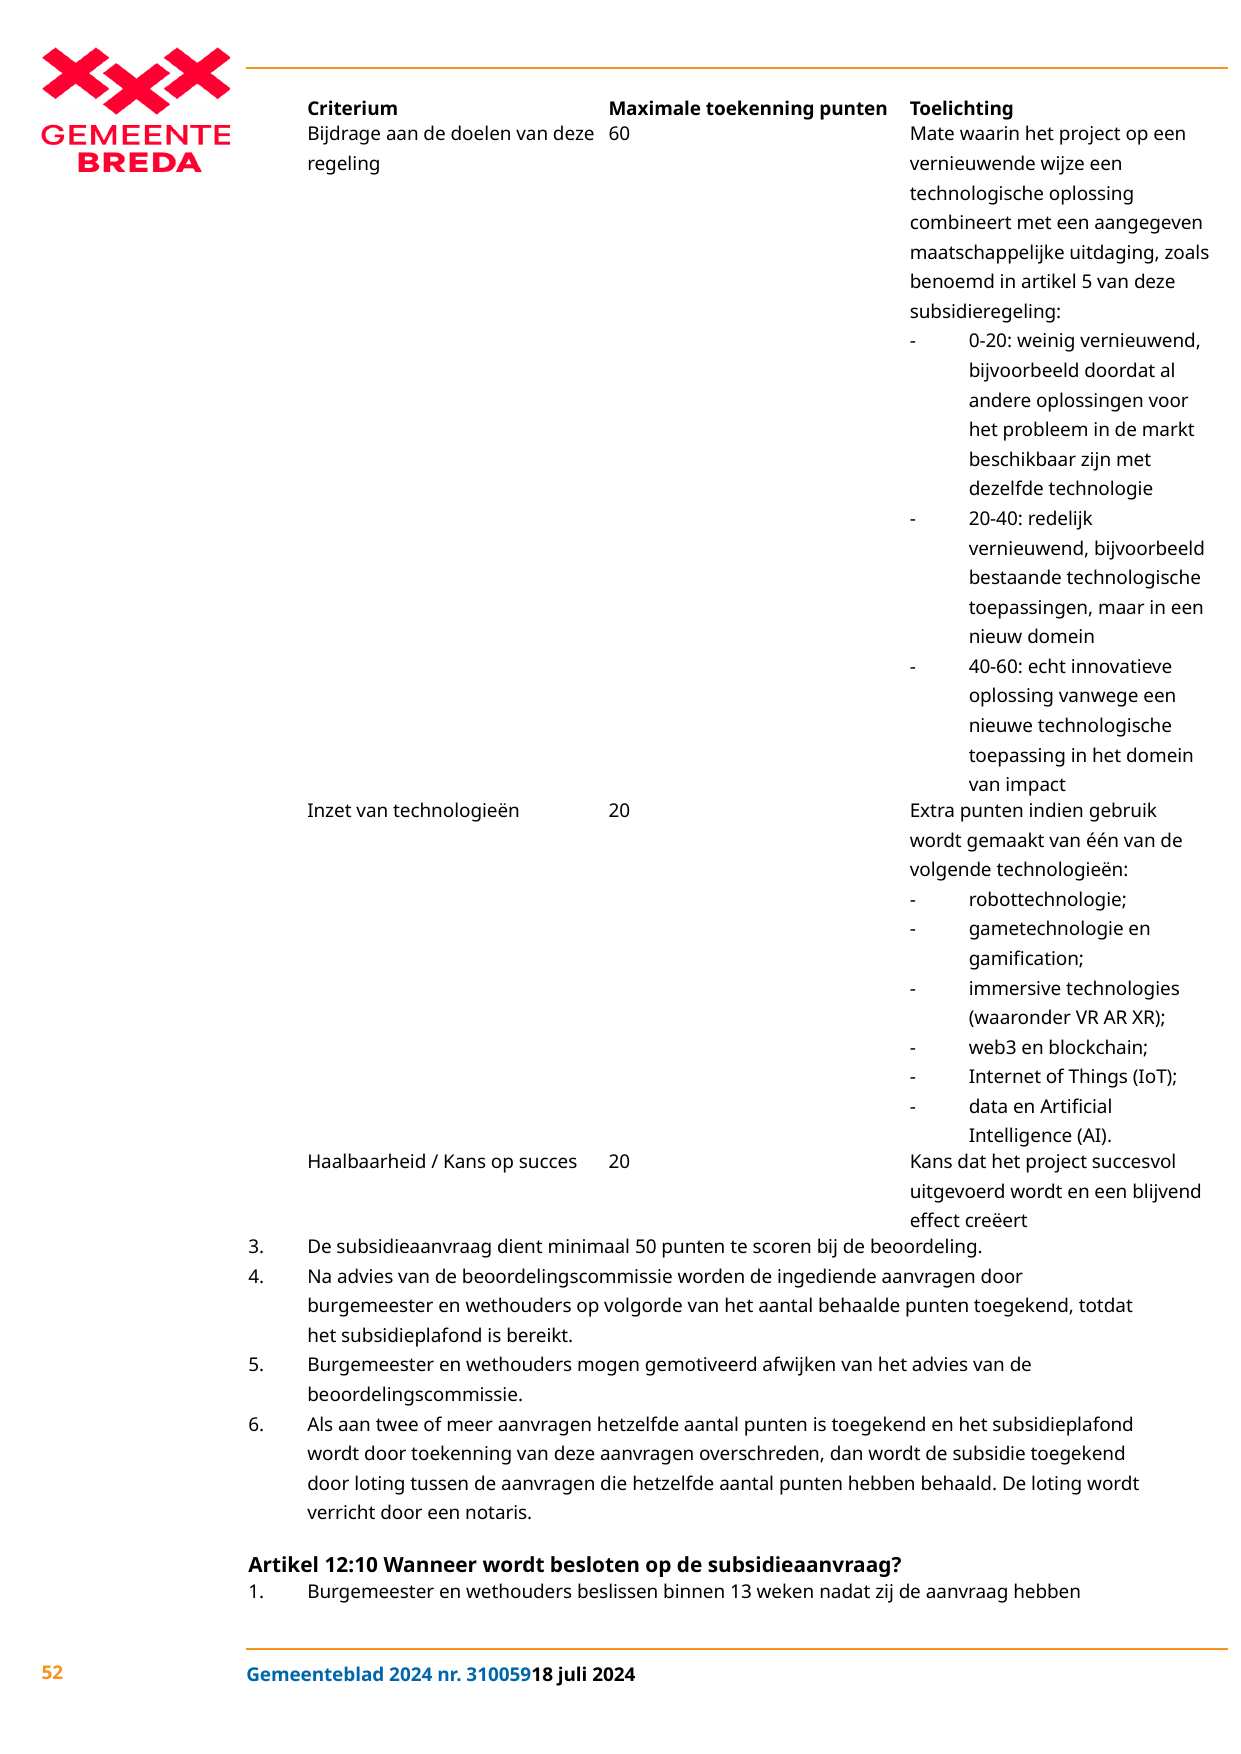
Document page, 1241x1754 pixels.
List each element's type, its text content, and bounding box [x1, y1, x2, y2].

list Na advies van de beoordelingscommissie worden de ingediende aanvragen door burgemeester en wethouders op volgorde van het aantal behaalde punten toegekend, totdat het subsidieplafond is bereikt. [248, 1263, 1152, 1348]
table_cell Kans dat het project succesvol uitgevoerd wordt en een blijvend effect creëert [910, 1148, 1211, 1233]
table_cell 20 [608, 1148, 909, 1233]
list Als aan twee of meer aanvragen hetzelfde aantal punten is toegekend en het subsidieplafond wordt door toekenning van deze aanvragen overschreden, dan wordt de subsidie toegekend door loting tussen de aanvragen die hetzelfde aantal punten hebben behaald. De loting wordt verricht door een notaris. [248, 1411, 1152, 1525]
table_cell Inzet van technologieën [307, 797, 608, 1148]
text Artikel 12:10 Wanneer wordt besloten op de subsidieaanvraag? [248, 1550, 1152, 1578]
list Burgemeester en wethouders beslissen binnen 13 weken nadat zij de aanvraag hebben [248, 1578, 1152, 1604]
table_cell Bijdrage aan de doelen van deze regeling [307, 121, 608, 797]
table_header Maximale toekenning punten [608, 95, 909, 121]
list De subsidieaanvraag dient minimaal 50 punten te scoren bij de beoordeling. [248, 1233, 1152, 1259]
table_cell Mate waarin het project op een vernieuwende wijze een technologische oplossing combineert met een aangegeven maatschappelijke uitdaging, zoals benoemd in artikel 5 van deze subsidieregeling: 0-20: weinig vernieuwend, bijvoorbeeld doordat al andere oplossingen voor het probleem in de markt beschikbaar zijn met dezelfde technologie 20-40: redelijk vernieuwend, bijvoorbeeld bestaande technologische toepassingen, maar in een nieuw domein 40-60: echt innovatieve oplossing vanwege een nieuwe technologische toepassing in het domein van impact [910, 121, 1211, 797]
table_cell 20 [608, 797, 909, 1148]
table_header Toelichting [910, 95, 1211, 121]
table_cell Haalbaarheid / Kans op succes [307, 1148, 608, 1233]
table_cell Extra punten indien gebruik wordt gemaakt van één van de volgende technologieën: robottechnologie; gametechnologie en gamification; immersive technologies (waaronder VR AR XR); web3 en blockchain; Internet of Things (IoT); data en Artificial Intelligence (AI). [910, 797, 1211, 1148]
list Burgemeester en wethouders mogen gemotiveerd afwijken van het advies van de beoordelingscommissie. [248, 1352, 1152, 1407]
table_cell 60 [608, 121, 909, 797]
picture [41, 47, 231, 172]
table_header Criterium [307, 95, 608, 121]
